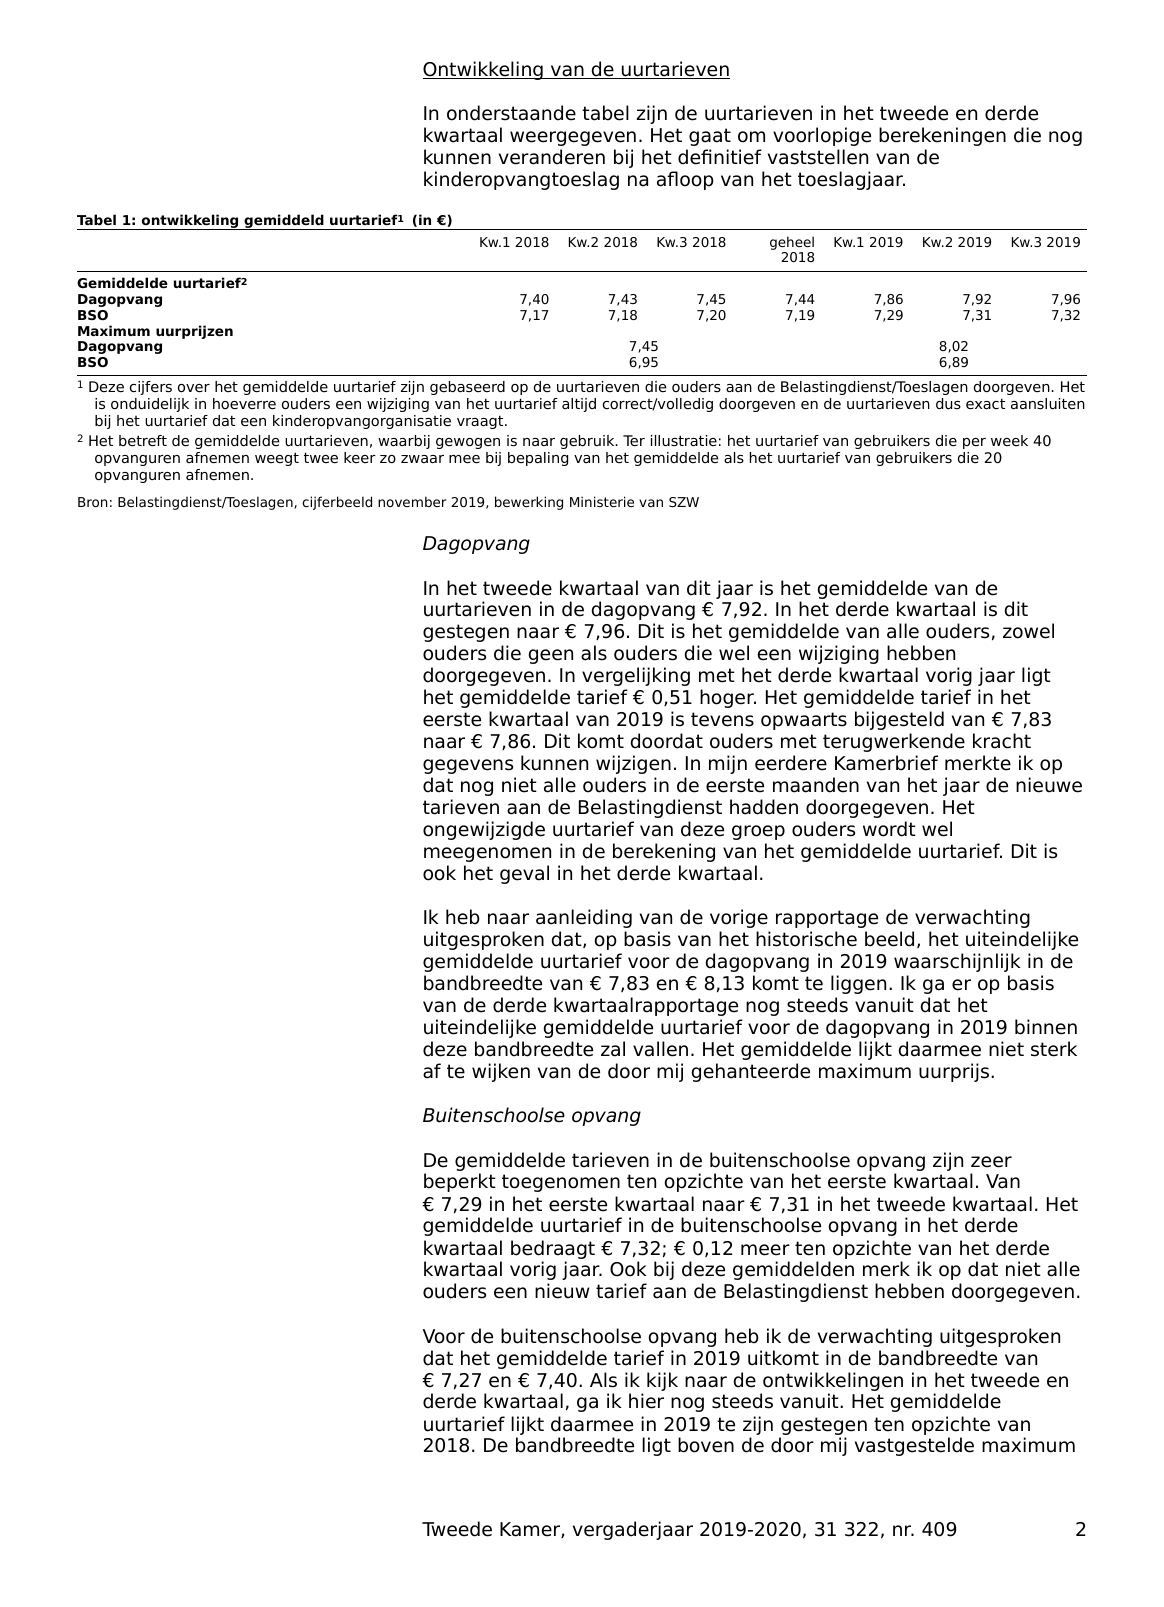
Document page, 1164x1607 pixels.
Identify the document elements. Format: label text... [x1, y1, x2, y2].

table_cell 7,17 [466, 308, 555, 323]
table_cell 7,19 [732, 308, 821, 323]
table_cell 7,45 [644, 292, 732, 308]
subtitle Dagopvang [422, 533, 1087, 555]
text Voor de buitenschoolse opvang heb ik de verwachting uitgesproken dat het gemiddelde tarief in 2019 uitkomt in de bandbreedte van € 7,27 en € 7,40. Als ik kijk naar de ontwikkelingen in het tweede en derde kwartaal, ga ik hier nog steeds vanuit. Het gemiddelde uurtarief lijkt daarmee in 2019 te zijn gestegen ten opzichte van 2018. De bandbreedte ligt boven de door mij vastgestelde maximum [422, 1326, 1087, 1457]
table_cell Gemiddelde uurtarief2 [77, 272, 1087, 292]
table_cell Kw.1 2019 [821, 230, 909, 271]
table_cell geheel 2018 [732, 230, 821, 271]
table_cell Kw.2 2019 [909, 230, 998, 271]
table_cell 7,29 [821, 308, 909, 323]
table_cell 7,86 [821, 292, 909, 308]
table_cell BSO [77, 355, 466, 375]
table_cell Kw.2 2018 [555, 230, 644, 271]
table_cell 7,18 [555, 308, 644, 323]
text In het tweede kwartaal van dit jaar is het gemiddelde van de uurtarieven in de dagopvang € 7,92. In het derde kwartaal is dit gestegen naar € 7,96. Dit is het gemiddelde van alle ouders, zowel ouders die geen als ouders die wel een wijziging hebben doorgegeven. In vergelijking met het derde kwartaal vorig jaar ligt het gemiddelde tarief € 0,51 hoger. Het gemiddelde tarief in het eerste kwartaal van 2019 is tevens opwaarts bijgesteld van € 7,83 naar € 7,86. Dit komt doordat ouders met terugwerkende kracht gegevens kunnen wijzigen. In mijn eerdere Kamerbrief merkte ik op dat nog niet alle ouders in de eerste maanden van het jaar de nieuwe tarieven aan de Belastingdienst hadden doorgegeven. Het ongewijzigde uurtarief van deze groep ouders wordt wel meegenomen in de berekening van het gemiddelde uurtarief. Dit is ook het geval in het derde kwartaal. [422, 577, 1087, 885]
subtitle Buitenschoolse opvang [422, 1105, 1087, 1127]
table_cell 6,89 [821, 355, 1087, 375]
table_cell 7,96 [998, 292, 1087, 308]
table_cell Dagopvang [77, 339, 466, 355]
table_cell Kw.3 2018 [644, 230, 732, 271]
table_cell 7,92 [909, 292, 998, 308]
table_cell 7,45 [466, 339, 821, 355]
table_cell 7,44 [732, 292, 821, 308]
table_cell 7,32 [998, 308, 1087, 323]
table_cell Maximum uurprijzen [77, 324, 1087, 339]
table_cell 6,95 [466, 355, 821, 375]
table_cell 7,31 [909, 308, 998, 323]
table_cell 7,20 [644, 308, 732, 323]
table_cell 7,40 [466, 292, 555, 308]
table_cell BSO [77, 308, 466, 323]
table_cell Kw.3 2019 [998, 230, 1087, 271]
table_cell [77, 230, 466, 271]
table_cell Dagopvang [77, 292, 466, 308]
table_cell 8,02 [821, 339, 1087, 355]
table_cell Kw.1 2018 [466, 230, 555, 271]
subtitle Ontwikkeling van de uurtarieven [422, 59, 1087, 81]
table_cell 7,43 [555, 292, 644, 308]
table_cell 1 Deze cijfers over het gemiddelde uurtarief zijn gebaseerd op de uurtarieven die ouders aan de Belastingdienst/Toeslagen doorgeven. Het is onduidelijk in hoeverre ouders een wijziging van het uurtarief altijd correct/volledig doorgeven en de uurtarieven dus exact aansluiten bij het uurtarief dat een kinderopvangorganisatie vraagt. 2 Het betreft de gemiddelde uurtarieven, waarbij gewogen is naar gebruik. Ter illustratie: het uurtarief van gebruikers die per week 40 opvanguren afnemen weegt twee keer zo zwaar mee bij bepaling van het gemiddelde als het uurtarief van gebruikers die 20 opvanguren afnemen. Bron: Belastingdienst/Toeslagen, cijferbeeld november 2019, bewerking Ministerie van SZW [77, 376, 1087, 511]
text In onderstaande tabel zijn de uurtarieven in het tweede en derde kwartaal weergegeven. Het gaat om voorlopige berekeningen die nog kunnen veranderen bij het definitief vaststellen van de kinderopvangtoeslag na afloop van het toeslagjaar. [422, 103, 1087, 191]
text Ik heb naar aanleiding van de vorige rapportage de verwachting uitgesproken dat, op basis van het historische beeld, het uiteindelijke gemiddelde uurtarief voor de dagopvang in 2019 waarschijnlijk in de bandbreedte van € 7,83 en € 8,13 komt te liggen. Ik ga er op basis van de derde kwartaalrapportage nog steeds vanuit dat het uiteindelijke gemiddelde uurtarief voor de dagopvang in 2019 binnen deze bandbreedte zal vallen. Het gemiddelde lijkt daarmee niet sterk af te wijken van de door mij gehanteerde maximum uurprijs. [422, 907, 1087, 1083]
text De gemiddelde tarieven in de buitenschoolse opvang zijn zeer beperkt toegenomen ten opzichte van het eerste kwartaal. Van € 7,29 in het eerste kwartaal naar € 7,31 in het tweede kwartaal. Het gemiddelde uurtarief in de buitenschoolse opvang in het derde kwartaal bedraagt € 7,32; € 0,12 meer ten opzichte van het derde kwartaal vorig jaar. Ook bij deze gemiddelden merk ik op dat niet alle ouders een nieuw tarief aan de Belastingdienst hebben doorgegeven. [422, 1149, 1087, 1303]
table_header Tabel 1: ontwikkeling gemiddeld uurtarief1 (in €) [77, 213, 1087, 229]
